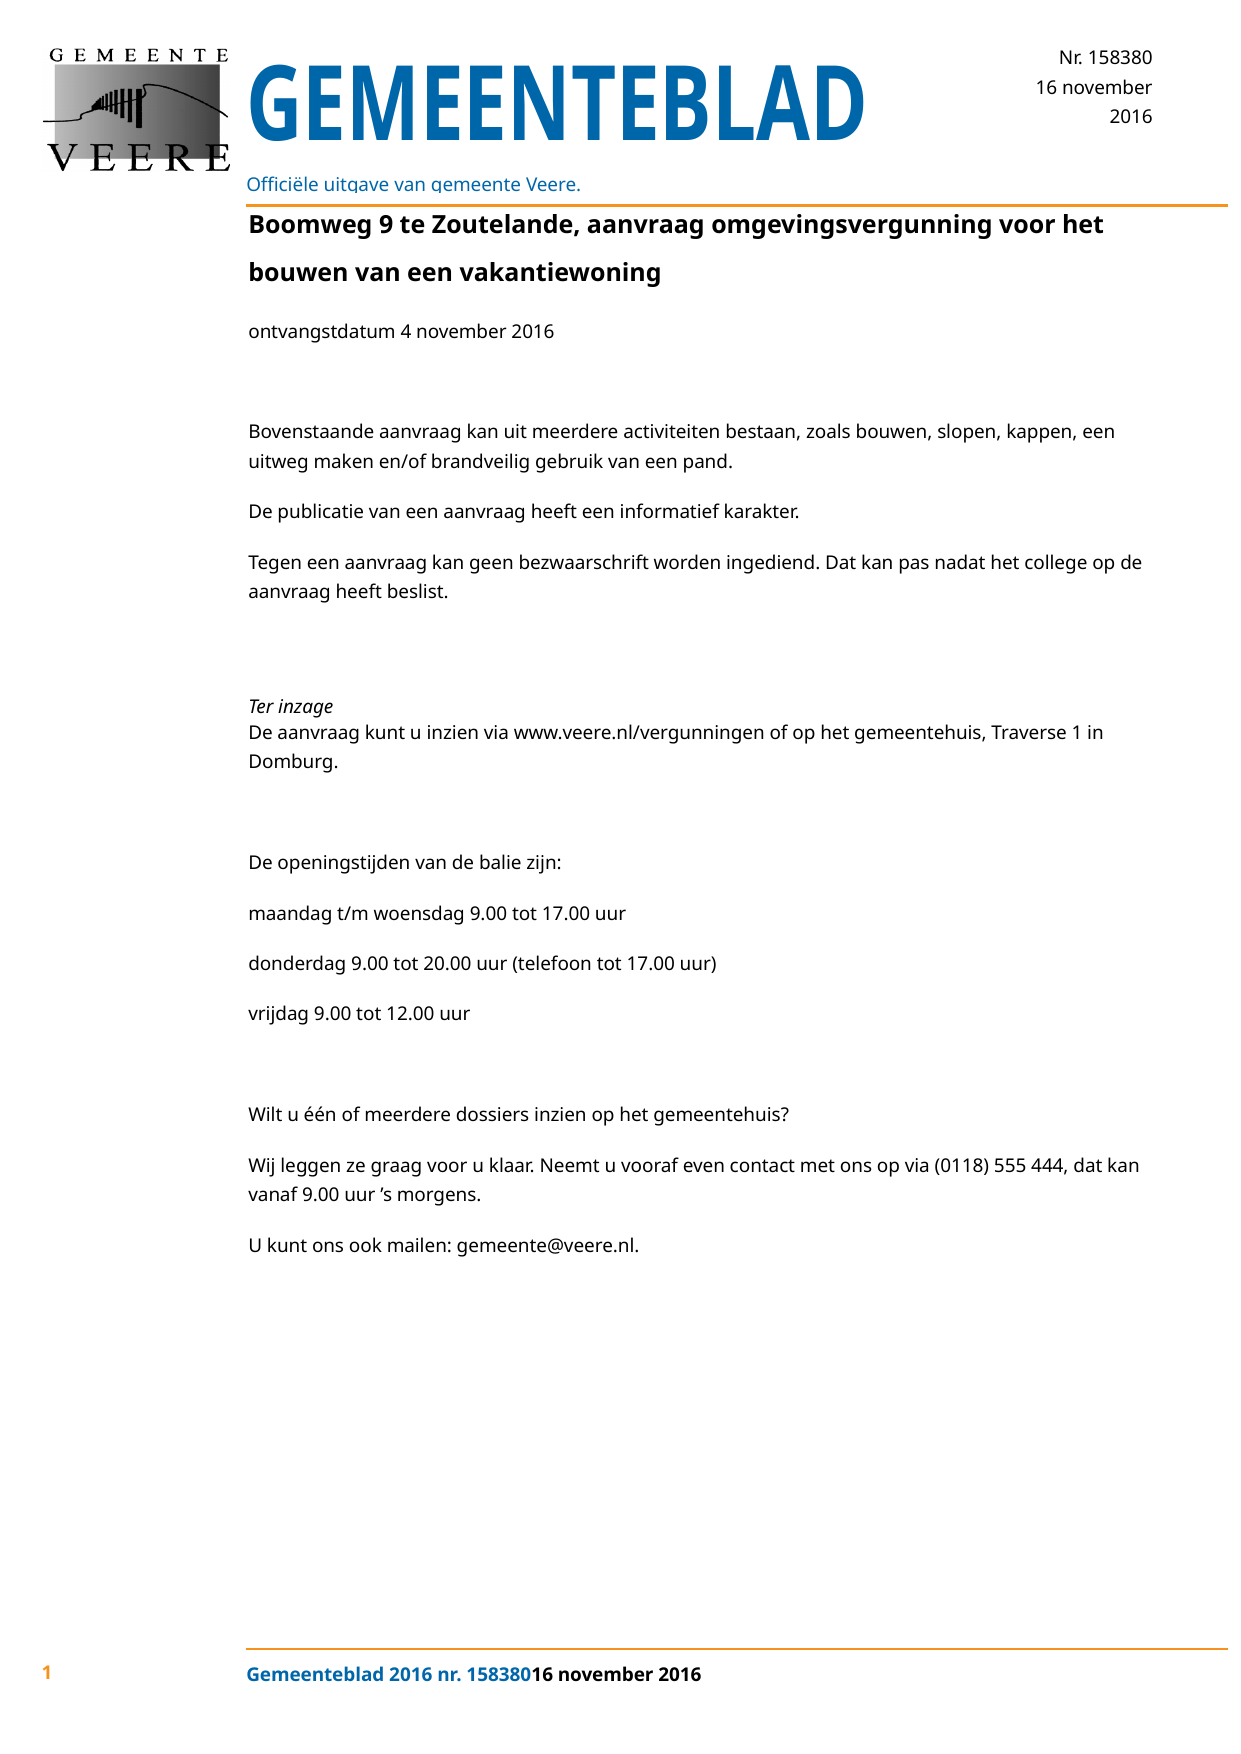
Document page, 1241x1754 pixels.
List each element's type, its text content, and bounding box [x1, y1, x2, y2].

text Tegen een aanvraag kan geen bezwaarschrift worden ingediend. Dat kan pas nadat het college op de aanvraag heeft beslist. [248, 549, 1152, 604]
text ontvangstdatum 4 november 2016 [248, 318, 1152, 344]
text U kunt ons ook mailen: gemeente@veere.nl. [248, 1232, 1152, 1257]
text Wilt u één of meerdere dossiers inzien op het gemeentehuis? [248, 1101, 1152, 1127]
text Ter inzage [248, 693, 1152, 719]
text Bovenstaande aanvraag kan uit meerdere activiteiten bestaan, zoals bouwen, slopen, kappen, een uitweg maken en/of brandveilig gebruik van een pand. [248, 419, 1152, 474]
text De openingstijden van de balie zijn: [248, 849, 1152, 875]
text De aanvraag kunt u inzien via www.veere.nl/vergunningen of op het gemeentehuis, Traverse 1 in Domburg. [248, 719, 1152, 774]
text Wij leggen ze graag voor u klaar. Neemt u vooraf even contact met ons op via (0118) 555 444, dat kan vanaf 9.00 uur ’s morgens. [248, 1152, 1152, 1207]
text donderdag 9.00 tot 20.00 uur (telefoon tot 17.00 uur) [248, 950, 1152, 976]
text De publicatie van een aanvraag heeft een informatief karakter. [248, 499, 1152, 524]
text Boomweg 9 te Zoutelande, aanvraag omgevingsvergunning voor het bouwen van een vakantiewoning [248, 207, 1152, 288]
text maandag t/m woensdag 9.00 tot 17.00 uur [248, 900, 1152, 925]
picture [41, 47, 231, 172]
text vrijdag 9.00 tot 12.00 uur [248, 1001, 1152, 1026]
